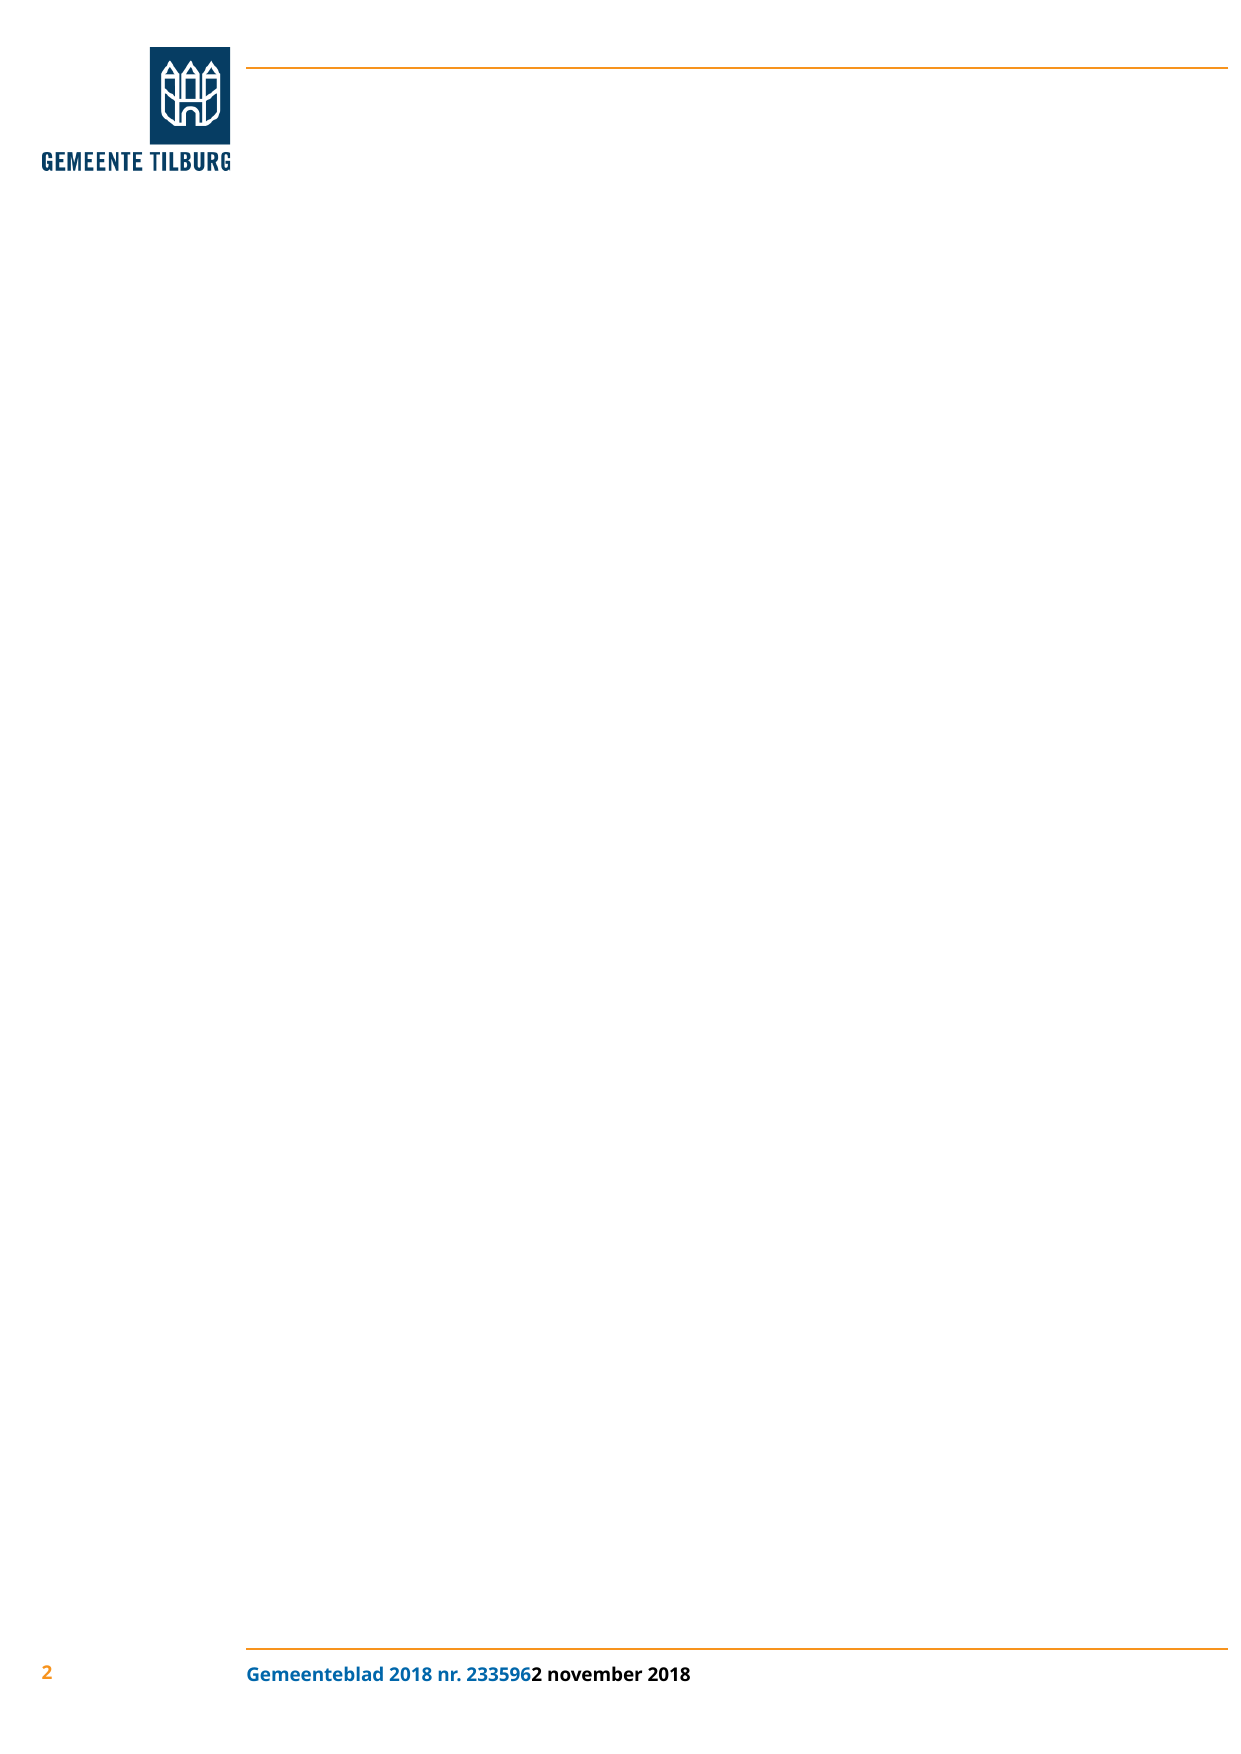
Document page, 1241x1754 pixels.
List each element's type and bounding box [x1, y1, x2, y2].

picture [41, 47, 231, 172]
